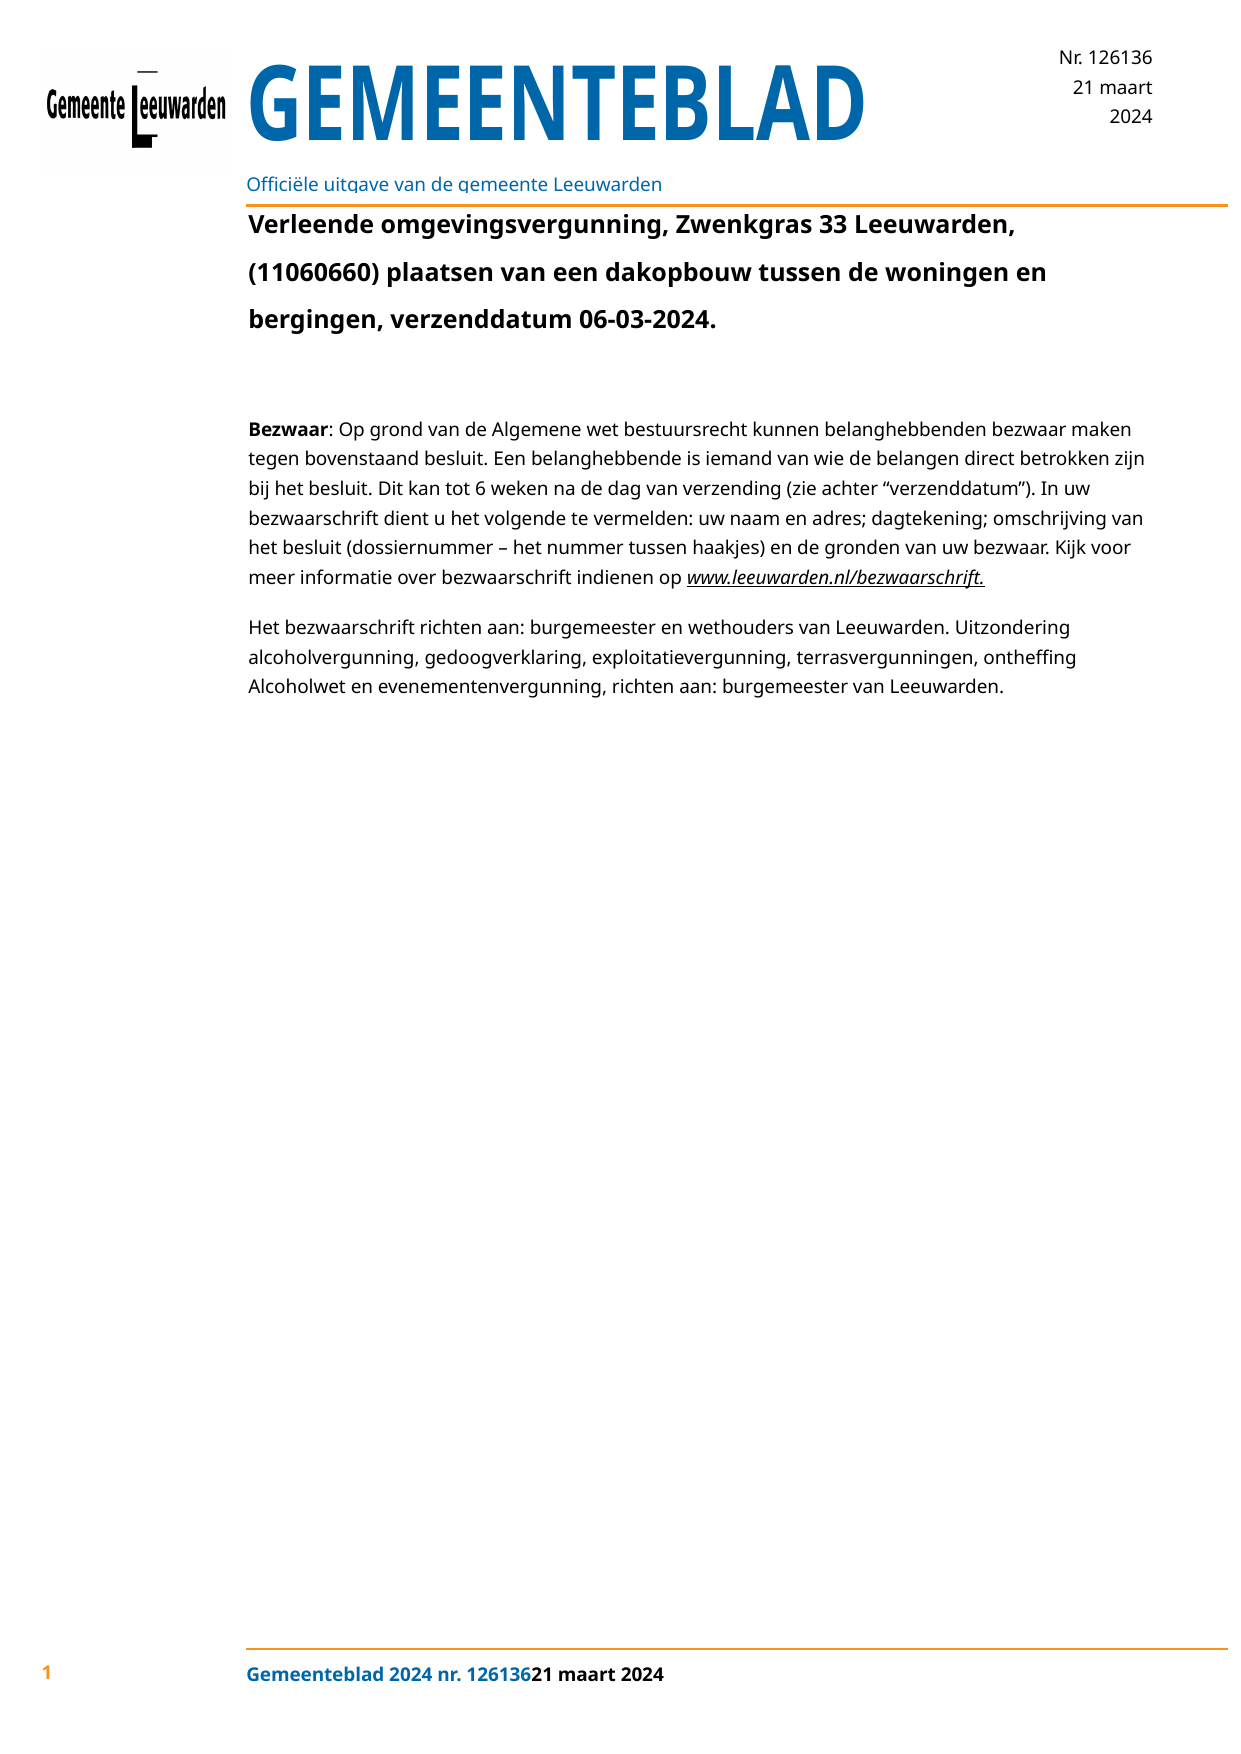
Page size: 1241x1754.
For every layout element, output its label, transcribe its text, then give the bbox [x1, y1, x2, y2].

text Bezwaar: Op grond van de Algemene wet bestuursrecht kunnen belanghebbenden bezwaar maken tegen bovenstaand besluit. Een belanghebbende is iemand van wie de belangen direct betrokken zijn bij het besluit. Dit kan tot 6 weken na de dag van verzending (zie achter “verzenddatum”). In uw bezwaarschrift dient u het volgende te vermelden: uw naam en adres; dagtekening; omschrijving van het besluit (dossiernummer – het nummer tussen haakjes) en de gronden van uw bezwaar. Kijk voor meer informatie over bezwaarschrift indienen op www.leeuwarden.nl/bezwaarschrift. [248, 416, 1152, 589]
text Het bezwaarschrift richten aan: burgemeester en wethouders van Leeuwarden. Uitzondering alcoholvergunning, gedoogverklaring, exploitatievergunning, terrasvergunningen, ontheffing Alcoholwet en evenementenvergunning, richten aan: burgemeester van Leeuwarden. [248, 614, 1152, 699]
text Verleende omgevingsvergunning, Zwenkgras 33 Leeuwarden, (11060660) plaatsen van een dakopbouw tussen de woningen en bergingen, verzenddatum 06-03-2024. [248, 207, 1152, 336]
picture [41, 47, 231, 172]
